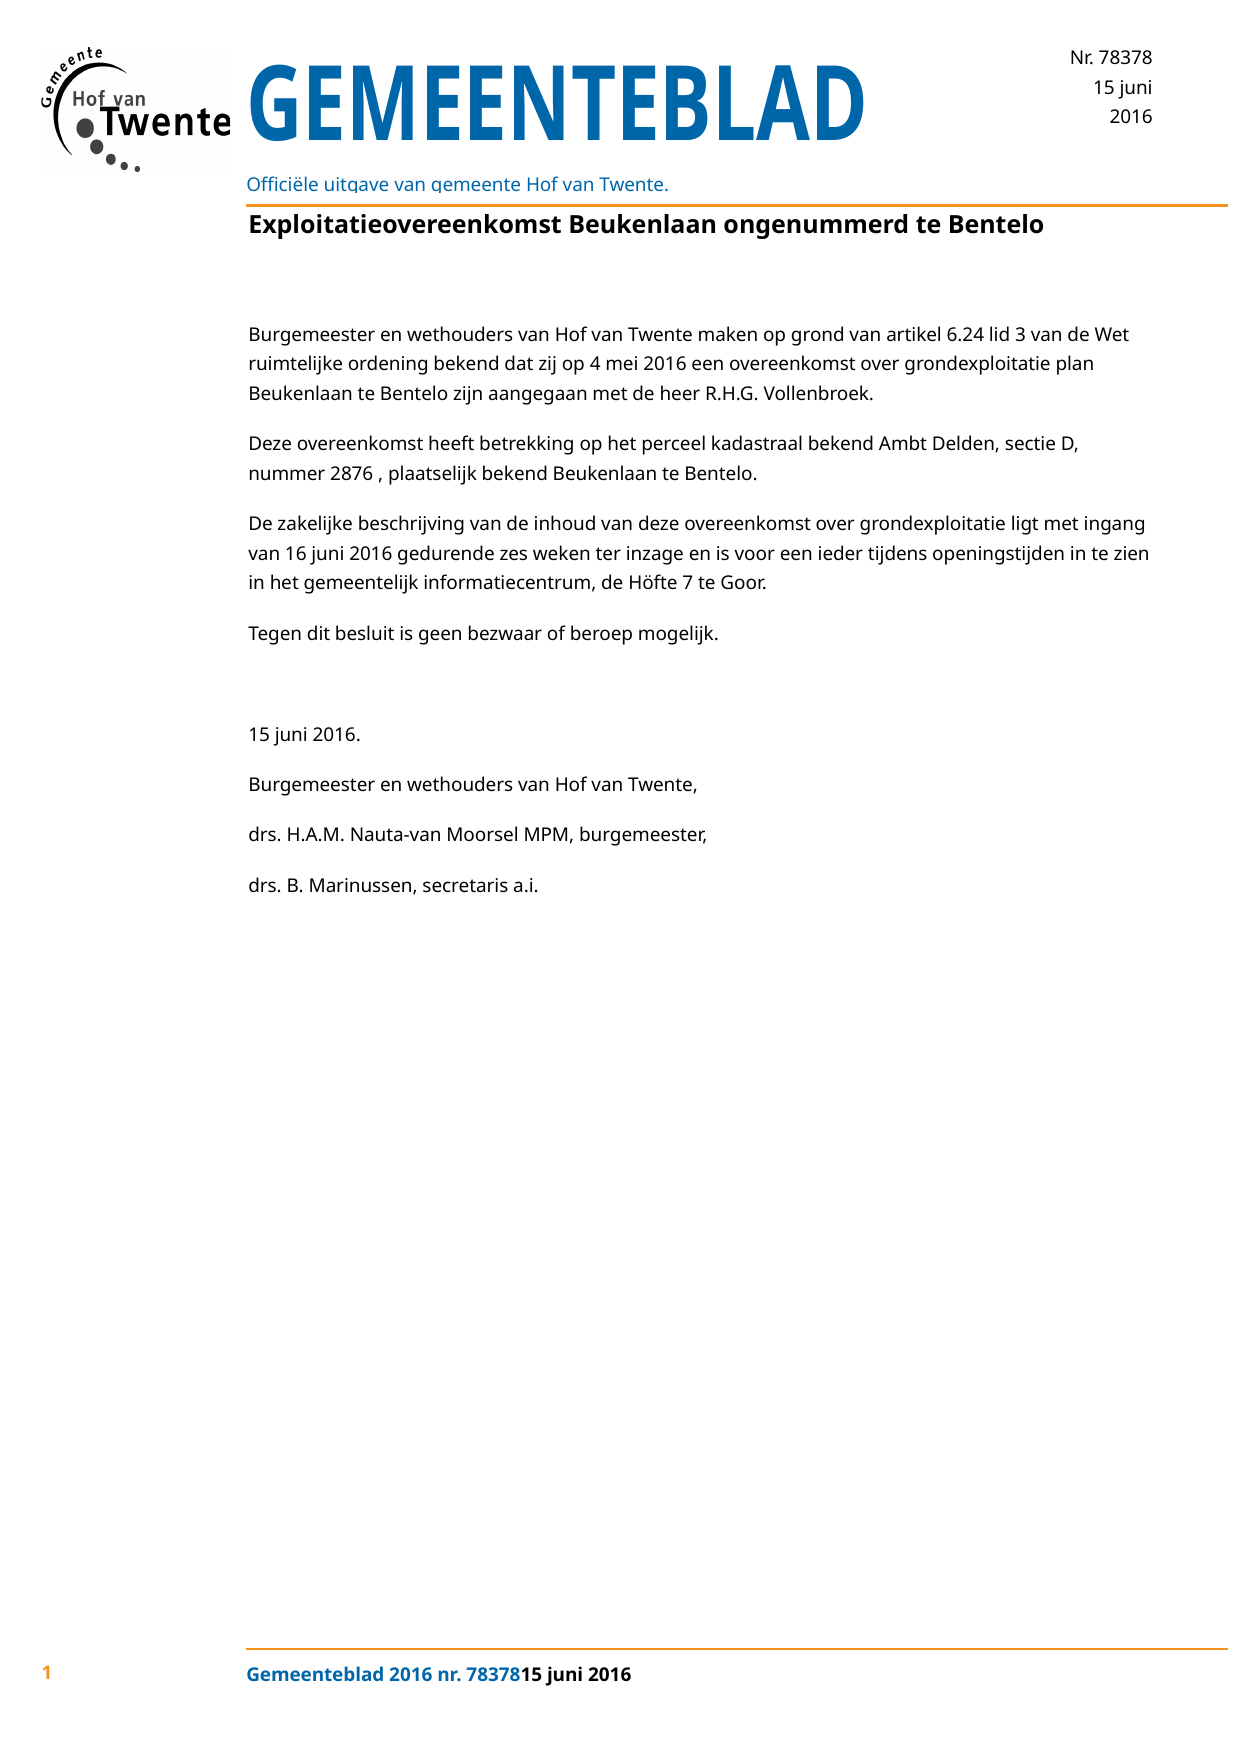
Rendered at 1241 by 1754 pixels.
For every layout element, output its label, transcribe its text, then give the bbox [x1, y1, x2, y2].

text De zakelijke beschrijving van de inhoud van deze overeenkomst over grondexploitatie ligt met ingang van 16 juni 2016 gedurende zes weken ter inzage en is voor een ieder tijdens openingstijden in te zien in het gemeentelijk informatiecentrum, de Höfte 7 te Goor. [248, 510, 1152, 595]
text Burgemeester en wethouders van Hof van Twente maken op grond van artikel 6.24 lid 3 van de Wet ruimtelijke ordening bekend dat zij op 4 mei 2016 een overeenkomst over grondexploitatie plan Beukenlaan te Bentelo zijn aangegaan met de heer R.H.G. Vollenbroek. [248, 321, 1152, 406]
text drs. H.A.M. Nauta-van Moorsel MPM, burgemeester, [248, 822, 1152, 847]
text Burgemeester en wethouders van Hof van Twente, [248, 771, 1152, 797]
text drs. B. Marinussen, secretaris a.i. [248, 872, 1152, 898]
picture [41, 47, 231, 172]
text Exploitatieovereenkomst Beukenlaan ongenummerd te Bentelo [248, 207, 1152, 241]
text 15 juni 2016. [248, 721, 1152, 746]
text Deze overeenkomst heeft betrekking op het perceel kadastraal bekend Ambt Delden, sectie D, nummer 2876 , plaatselijk bekend Beukenlaan te Bentelo. [248, 430, 1152, 486]
text Tegen dit besluit is geen bezwaar of beroep mogelijk. [248, 620, 1152, 646]
